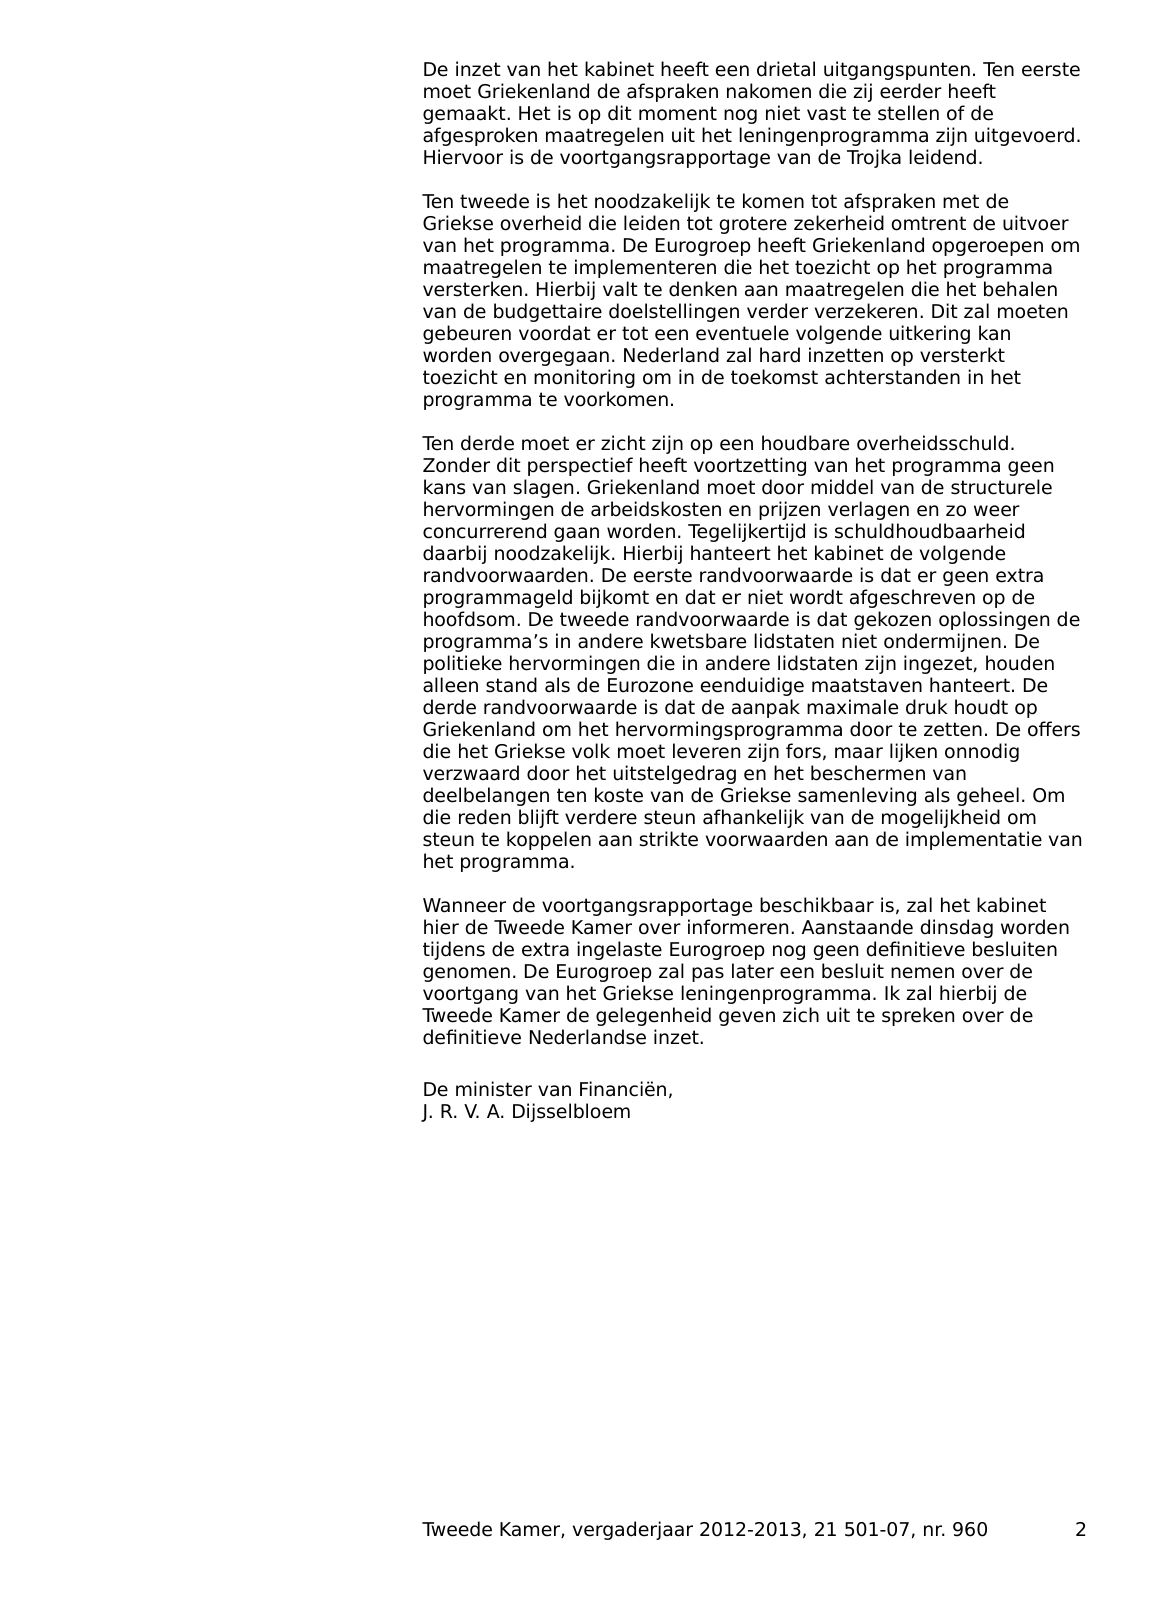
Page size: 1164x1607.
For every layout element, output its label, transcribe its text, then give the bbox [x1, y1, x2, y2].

text Ten tweede is het noodzakelijk te komen tot afspraken met de Griekse overheid die leiden tot grotere zekerheid omtrent de uitvoer van het programma. De Eurogroep heeft Griekenland opgeroepen om maatregelen te implementeren die het toezicht op het programma versterken. Hierbij valt te denken aan maatregelen die het behalen van de budgettaire doelstellingen verder verzekeren. Dit zal moeten gebeuren voordat er tot een eventuele volgende uitkering kan worden overgegaan. Nederland zal hard inzetten op versterkt toezicht en monitoring om in de toekomst achterstanden in het programma te voorkomen. [422, 191, 1087, 411]
text Wanneer de voortgangsrapportage beschikbaar is, zal het kabinet hier de Tweede Kamer over informeren. Aanstaande dinsdag worden tijdens de extra ingelaste Eurogroep nog geen definitieve besluiten genomen. De Eurogroep zal pas later een besluit nemen over de voortgang van het Griekse leningenprogramma. Ik zal hierbij de Tweede Kamer de gelegenheid geven zich uit te spreken over de definitieve Nederlandse inzet. [422, 895, 1087, 1049]
text De inzet van het kabinet heeft een drietal uitgangspunten. Ten eerste moet Griekenland de afspraken nakomen die zij eerder heeft gemaakt. Het is op dit moment nog niet vast te stellen of de afgesproken maatregelen uit het leningenprogramma zijn uitgevoerd. Hiervoor is de voortgangsrapportage van de Trojka leidend. [422, 59, 1087, 169]
text Ten derde moet er zicht zijn op een houdbare overheidsschuld. Zonder dit perspectief heeft voortzetting van het programma geen kans van slagen. Griekenland moet door middel van de structurele hervormingen de arbeidskosten en prijzen verlagen en zo weer concurrerend gaan worden. Tegelijkertijd is schuldhoudbaarheid daarbij noodzakelijk. Hierbij hanteert het kabinet de volgende randvoorwaarden. De eerste randvoorwaarde is dat er geen extra programmageld bijkomt en dat er niet wordt afgeschreven op de hoofdsom. De tweede randvoorwaarde is dat gekozen oplossingen de programma’s in andere kwetsbare lidstaten niet ondermijnen. De politieke hervormingen die in andere lidstaten zijn ingezet, houden alleen stand als de Eurozone eenduidige maatstaven hanteert. De derde randvoorwaarde is dat de aanpak maximale druk houdt op Griekenland om het hervormingsprogramma door te zetten. De offers die het Griekse volk moet leveren zijn fors, maar lijken onnodig verzwaard door het uitstelgedrag en het beschermen van deelbelangen ten koste van de Griekse samenleving als geheel. Om die reden blijft verdere steun afhankelijk van de mogelijkheid om steun te koppelen aan strikte voorwaarden aan de implementatie van het programma. [422, 433, 1087, 873]
text De minister van Financiën, J. R. V. A. Dijsselbloem [422, 1079, 1087, 1123]
